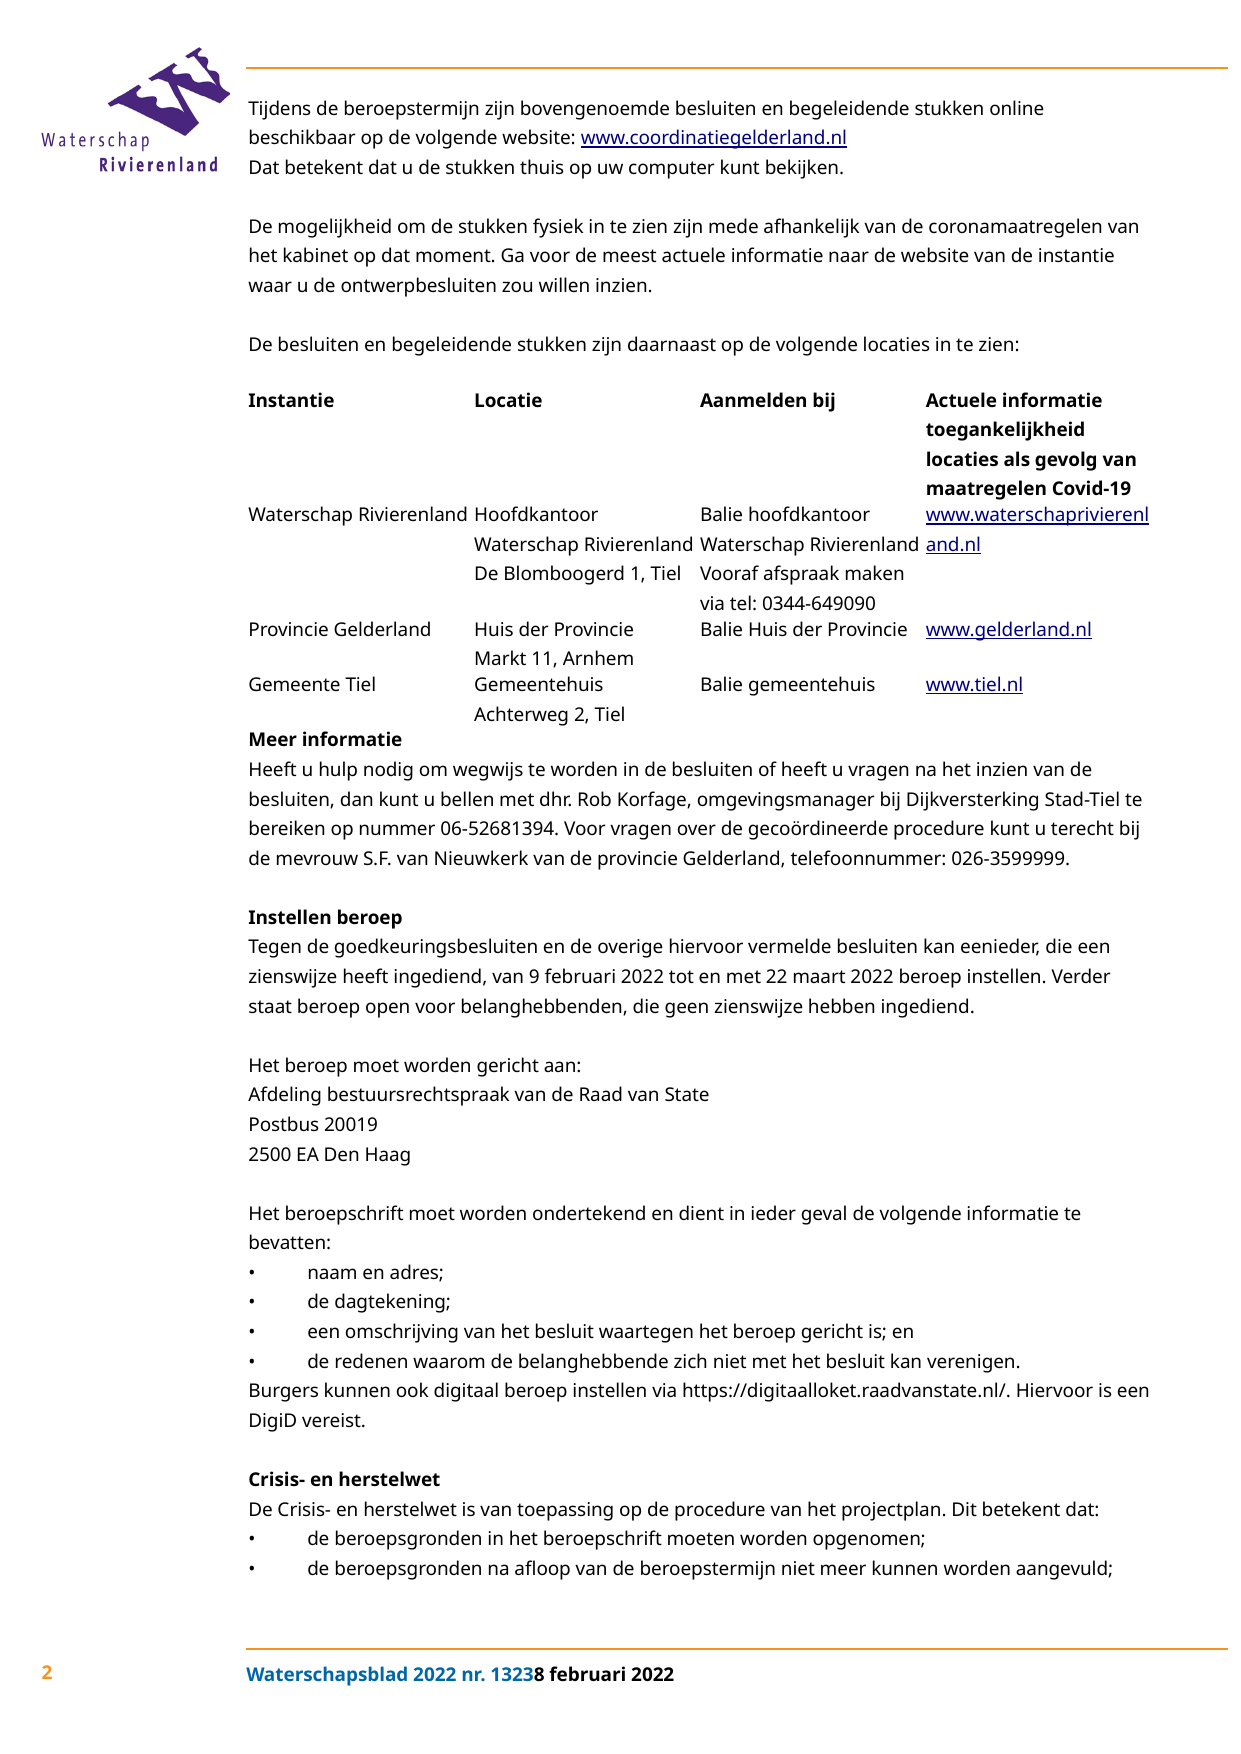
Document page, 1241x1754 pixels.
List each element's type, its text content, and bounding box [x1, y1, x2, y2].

text Meer informatie [248, 727, 1152, 752]
table_cell Hoofdkantoor Waterschap Rivierenland De Blomboogerd 1, Tiel [474, 501, 700, 616]
table_cell Balie gemeentehuis [700, 671, 926, 726]
text Instellen beroep [248, 904, 1152, 930]
text De besluiten en begeleidende stukken zijn daarnaast op de volgende locaties in te zien: [248, 331, 1152, 357]
picture [41, 47, 231, 172]
table_header Locatie [474, 387, 700, 501]
text Heeft u hulp nodig om wegwijs te worden in de besluiten of heeft u vragen na het inzien van de besluiten, dan kunt u bellen met dhr. Rob Korfage, omgevingsmanager bij Dijkversterking Stad-Tiel te bereiken op nummer 06-52681394. Voor vragen over de gecoördineerde procedure kunt u terecht bij de mevrouw S.F. van Nieuwkerk van de provincie Gelderland, telefoonnummer: 026-3599999. [248, 756, 1152, 871]
text Burgers kunnen ook digitaal beroep instellen via https://digitaalloket.raadvanstate.nl/. Hiervoor is een DigiD vereist. [248, 1377, 1152, 1433]
table_cell Waterschap Rivierenland [248, 501, 474, 616]
table_header Aanmelden bij [700, 387, 926, 501]
table_cell www.waterschaprivierenland.nl [926, 501, 1152, 616]
list de beroepsgronden na afloop van de beroepstermijn niet meer kunnen worden aangevuld; [248, 1555, 1152, 1581]
list naam en adres; [248, 1259, 1152, 1285]
text De Crisis- en herstelwet is van toepassing op de procedure van het projectplan. Dit betekent dat: [248, 1496, 1152, 1521]
table_cell Provincie Gelderland [248, 616, 474, 671]
list de dagtekening; [248, 1289, 1152, 1314]
text Afdeling bestuursrechtspraak van de Raad van State [248, 1082, 1152, 1107]
table_cell Huis der Provincie Markt 11, Arnhem [474, 616, 700, 671]
table_header Actuele informatie toegankelijkheid locaties als gevolg van maatregelen Covid-19 [926, 387, 1152, 501]
table_cell www.gelderland.nl [926, 616, 1152, 671]
table_header Instantie [248, 387, 474, 501]
list de redenen waarom de belanghebbende zich niet met het besluit kan verenigen. [248, 1348, 1152, 1373]
text Tegen de goedkeuringsbesluiten en de overige hiervoor vermelde besluiten kan eenieder, die een zienswijze heeft ingediend, van 9 februari 2022 tot en met 22 maart 2022 beroep instellen. Verder staat beroep open voor belanghebbenden, die geen zienswijze hebben ingediend. [248, 934, 1152, 1018]
text Het beroepschrift moet worden ondertekend en dient in ieder geval de volgende informatie te bevatten: [248, 1200, 1152, 1255]
list een omschrijving van het besluit waartegen het beroep gericht is; en [248, 1318, 1152, 1344]
text Tijdens de beroepstermijn zijn bovengenoemde besluiten en begeleidende stukken online beschikbaar op de volgende website: www.coordinatiegelderland.nl [248, 95, 1152, 150]
table_cell www.tiel.nl [926, 671, 1152, 726]
table_cell Gemeentehuis Achterweg 2, Tiel [474, 671, 700, 726]
text Het beroep moet worden gericht aan: [248, 1052, 1152, 1078]
table_cell Gemeente Tiel [248, 671, 474, 726]
table_cell Balie Huis der Provincie [700, 616, 926, 671]
text De mogelijkheid om de stukken fysiek in te zien zijn mede afhankelijk van de coronamaatregelen van het kabinet op dat moment. Ga voor de meest actuele informatie naar de website van de instantie waar u de ontwerpbesluiten zou willen inzien. [248, 213, 1152, 298]
list de beroepsgronden in het beroepschrift moeten worden opgenomen; [248, 1525, 1152, 1551]
text 2500 EA Den Haag [248, 1141, 1152, 1166]
text Crisis- en herstelwet [248, 1466, 1152, 1492]
text Postbus 20019 [248, 1111, 1152, 1137]
table_cell Balie hoofdkantoor Waterschap Rivierenland Vooraf afspraak maken via tel: 0344-649090 [700, 501, 926, 616]
text Dat betekent dat u de stukken thuis op uw computer kunt bekijken. [248, 154, 1152, 180]
